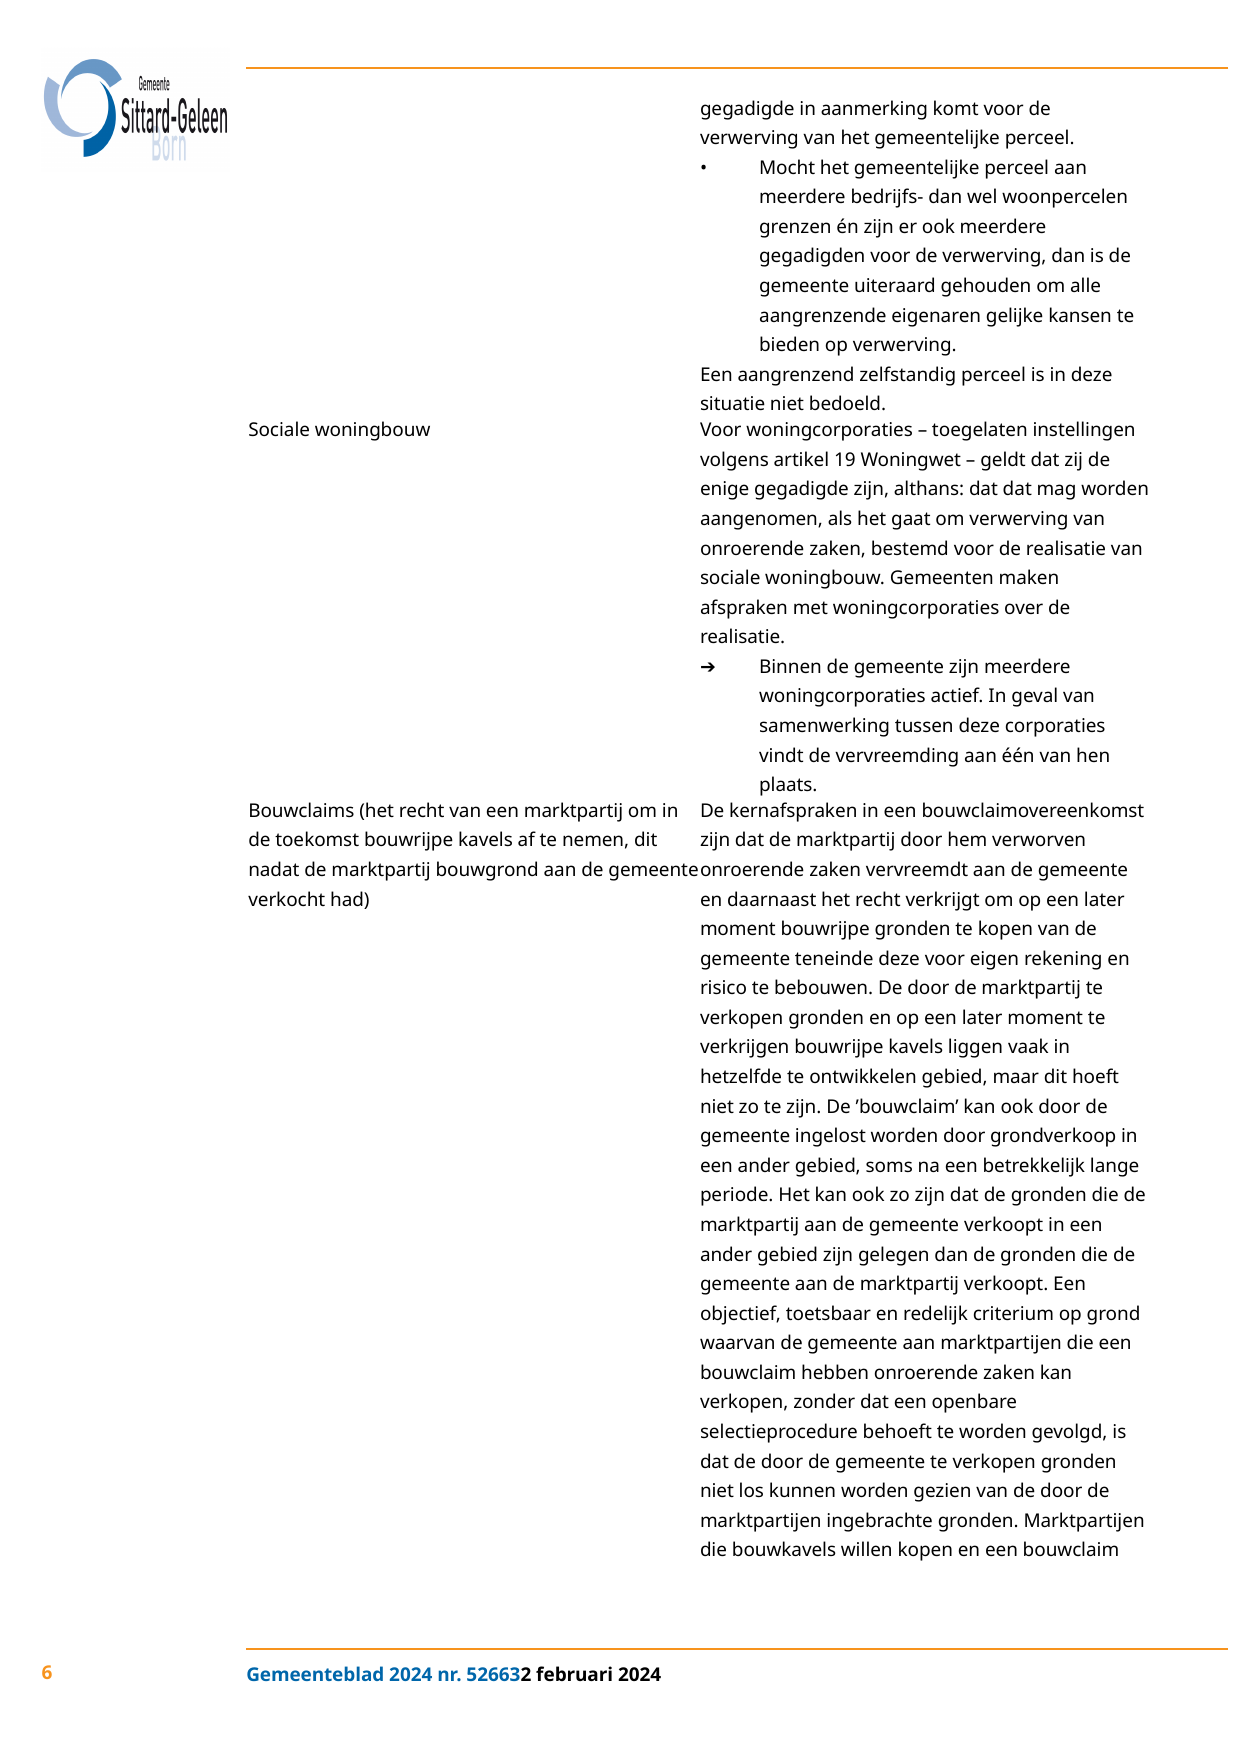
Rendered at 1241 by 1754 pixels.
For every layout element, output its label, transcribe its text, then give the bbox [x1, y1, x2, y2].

table_cell Sociale woningbouw [248, 416, 700, 797]
table_header [248, 95, 700, 416]
table_cell Bouwclaims (het recht van een marktpartij om in de toekomst bouwrijpe kavels af te nemen, dit nadat de marktpartij bouwgrond aan de gemeente verkocht had) [248, 797, 700, 1562]
picture [41, 47, 231, 172]
table_header gegadigde in aanmerking komt voor de verwerving van het gemeentelijke perceel. Mocht het gemeentelijke perceel aan meerdere bedrijfs- dan wel woonpercelen grenzen én zijn er ook meerdere gegadigden voor de verwerving, dan is de gemeente uiteraard gehouden om alle aangrenzende eigenaren gelijke kansen te bieden op verwerving. Een aangrenzend zelfstandig perceel is in deze situatie niet bedoeld. [700, 95, 1152, 416]
table_cell De kernafspraken in een bouwclaimovereenkomst zijn dat de marktpartij door hem verworven onroerende zaken vervreemdt aan de gemeente en daarnaast het recht verkrijgt om op een later moment bouwrijpe gronden te kopen van de gemeente teneinde deze voor eigen rekening en risico te bebouwen. De door de marktpartij te verkopen gronden en op een later moment te verkrijgen bouwrijpe kavels liggen vaak in hetzelfde te ontwikkelen gebied, maar dit hoeft niet zo te zijn. De ’bouwclaim’ kan ook door de gemeente ingelost worden door grondverkoop in een ander gebied, soms na een betrekkelijk lange periode. Het kan ook zo zijn dat de gronden die de marktpartij aan de gemeente verkoopt in een ander gebied zijn gelegen dan de gronden die de gemeente aan de marktpartij verkoopt. Een objectief, toetsbaar en redelijk criterium op grond waarvan de gemeente aan marktpartijen die een bouwclaim hebben onroerende zaken kan verkopen, zonder dat een openbare selectieprocedure behoeft te worden gevolgd, is dat de door de gemeente te verkopen gronden niet los kunnen worden gezien van de door de marktpartijen ingebrachte gronden. Marktpartijen die bouwkavels willen kopen en een bouwclaim [700, 797, 1152, 1562]
table_cell Voor woningcorporaties – toegelaten instellingen volgens artikel 19 Woningwet – geldt dat zij de enige gegadigde zijn, althans: dat dat mag worden aangenomen, als het gaat om verwerving van onroerende zaken, bestemd voor de realisatie van sociale woningbouw. Gemeenten maken afspraken met woningcorporaties over de realisatie. Binnen de gemeente zijn meerdere woningcorporaties actief. In geval van samenwerking tussen deze corporaties vindt de vervreemding aan één van hen plaats. [700, 416, 1152, 797]
